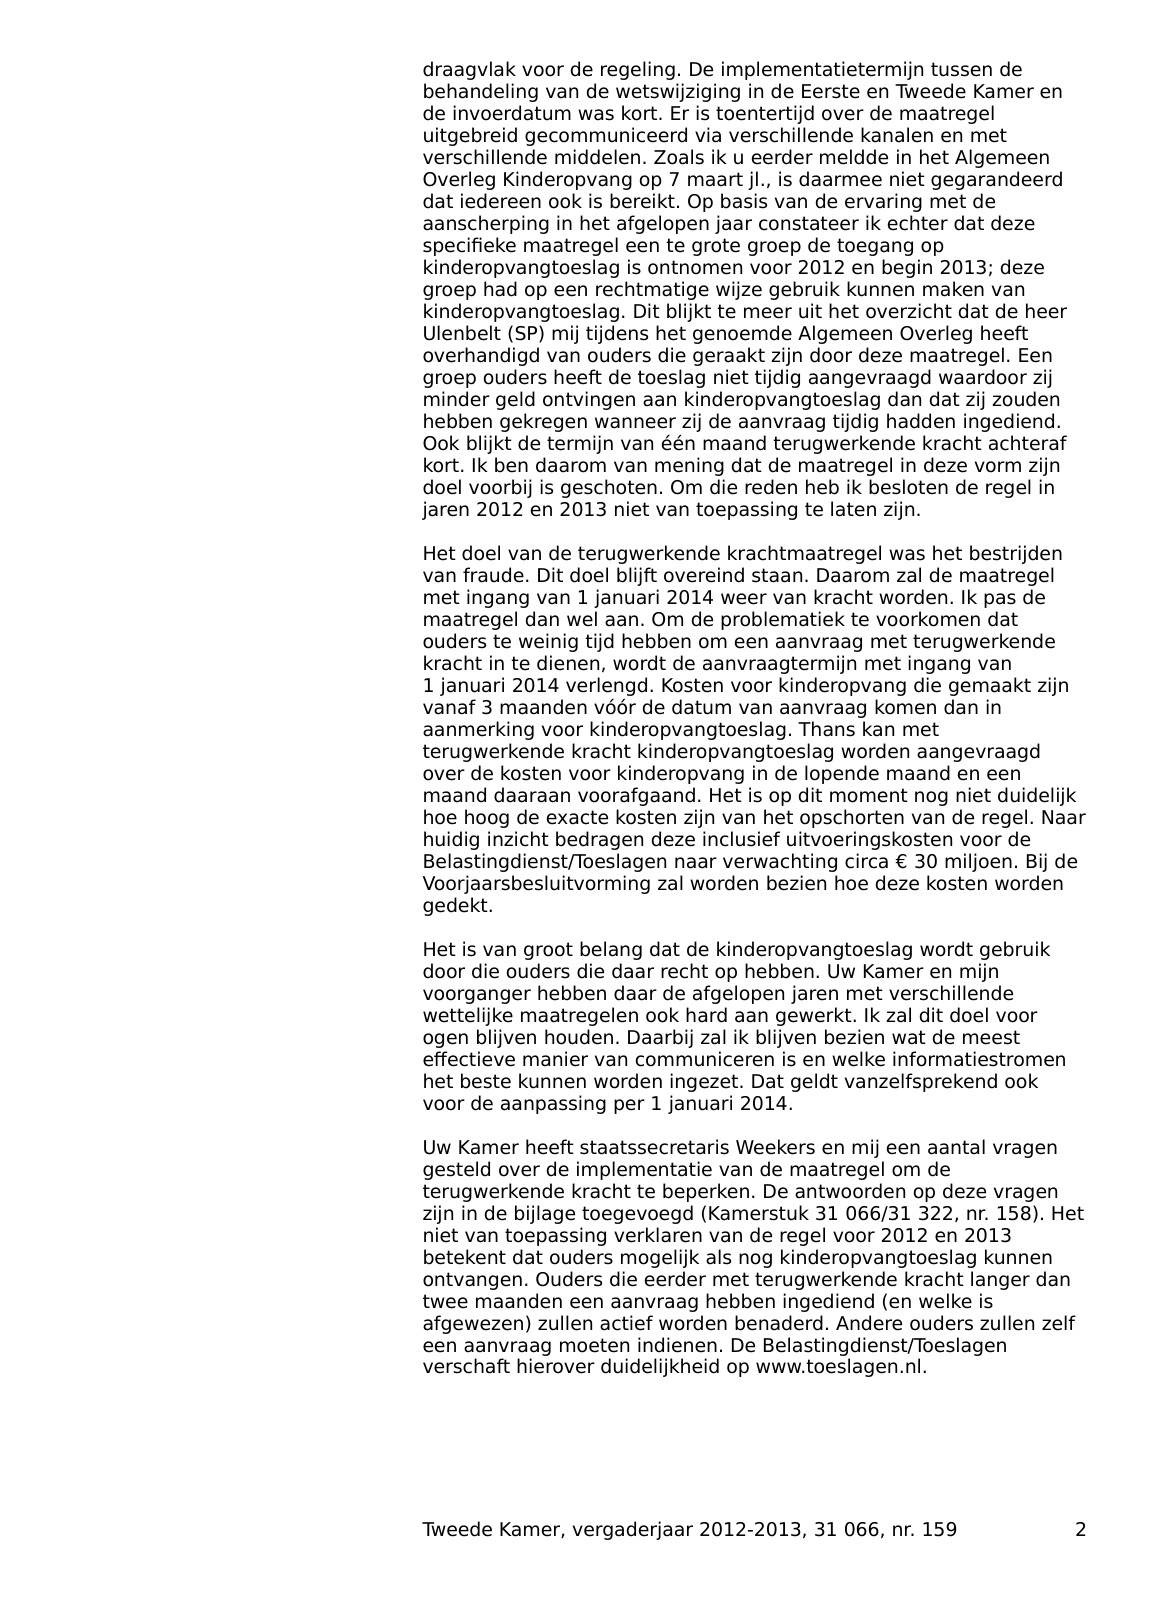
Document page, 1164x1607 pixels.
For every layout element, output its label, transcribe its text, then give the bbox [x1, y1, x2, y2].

text draagvlak voor de regeling. De implementatietermijn tussen de behandeling van de wetswijziging in de Eerste en Tweede Kamer en de invoerdatum was kort. Er is toentertijd over de maatregel uitgebreid gecommuniceerd via verschillende kanalen en met verschillende middelen. Zoals ik u eerder meldde in het Algemeen Overleg Kinderopvang op 7 maart jl., is daarmee niet gegarandeerd dat iedereen ook is bereikt. Op basis van de ervaring met de aanscherping in het afgelopen jaar constateer ik echter dat deze specifieke maatregel een te grote groep de toegang op kinderopvangtoeslag is ontnomen voor 2012 en begin 2013; deze groep had op een rechtmatige wijze gebruik kunnen maken van kinderopvangtoeslag. Dit blijkt te meer uit het overzicht dat de heer Ulenbelt (SP) mij tijdens het genoemde Algemeen Overleg heeft overhandigd van ouders die geraakt zijn door deze maatregel. Een groep ouders heeft de toeslag niet tijdig aangevraagd waardoor zij minder geld ontvingen aan kinderopvangtoeslag dan dat zij zouden hebben gekregen wanneer zij de aanvraag tijdig hadden ingediend. Ook blijkt de termijn van één maand terugwerkende kracht achteraf kort. Ik ben daarom van mening dat de maatregel in deze vorm zijn doel voorbij is geschoten. Om die reden heb ik besloten de regel in jaren 2012 en 2013 niet van toepassing te laten zijn. [422, 59, 1087, 521]
text Het doel van de terugwerkende krachtmaatregel was het bestrijden van fraude. Dit doel blijft overeind staan. Daarom zal de maatregel met ingang van 1 januari 2014 weer van kracht worden. Ik pas de maatregel dan wel aan. Om de problematiek te voorkomen dat ouders te weinig tijd hebben om een aanvraag met terugwerkende kracht in te dienen, wordt de aanvraagtermijn met ingang van 1 januari 2014 verlengd. Kosten voor kinderopvang die gemaakt zijn vanaf 3 maanden vóór de datum van aanvraag komen dan in aanmerking voor kinderopvangtoeslag. Thans kan met terugwerkende kracht kinderopvangtoeslag worden aangevraagd over de kosten voor kinderopvang in de lopende maand en een maand daaraan voorafgaand. Het is op dit moment nog niet duidelijk hoe hoog de exacte kosten zijn van het opschorten van de regel. Naar huidig inzicht bedragen deze inclusief uitvoeringskosten voor de Belastingdienst/Toeslagen naar verwachting circa € 30 miljoen. Bij de Voorjaarsbesluitvorming zal worden bezien hoe deze kosten worden gedekt. [422, 543, 1087, 916]
text Het is van groot belang dat de kinderopvangtoeslag wordt gebruik door die ouders die daar recht op hebben. Uw Kamer en mijn voorganger hebben daar de afgelopen jaren met verschillende wettelijke maatregelen ook hard aan gewerkt. Ik zal dit doel voor ogen blijven houden. Daarbij zal ik blijven bezien wat de meest effectieve manier van communiceren is en welke informatiestromen het beste kunnen worden ingezet. Dat geldt vanzelfsprekend ook voor de aanpassing per 1 januari 2014. [422, 939, 1087, 1114]
text Uw Kamer heeft staatssecretaris Weekers en mij een aantal vragen gesteld over de implementatie van de maatregel om de terugwerkende kracht te beperken. De antwoorden op deze vragen zijn in de bijlage toegevoegd (Kamerstuk 31 066/31 322, nr. 158). Het niet van toepassing verklaren van de regel voor 2012 en 2013 betekent dat ouders mogelijk als nog kinderopvangtoeslag kunnen ontvangen. Ouders die eerder met terugwerkende kracht langer dan twee maanden een aanvraag hebben ingediend (en welke is afgewezen) zullen actief worden benaderd. Andere ouders zullen zelf een aanvraag moeten indienen. De Belastingdienst/Toeslagen verschaft hierover duidelijkheid op www.toeslagen.nl. [422, 1137, 1087, 1378]
